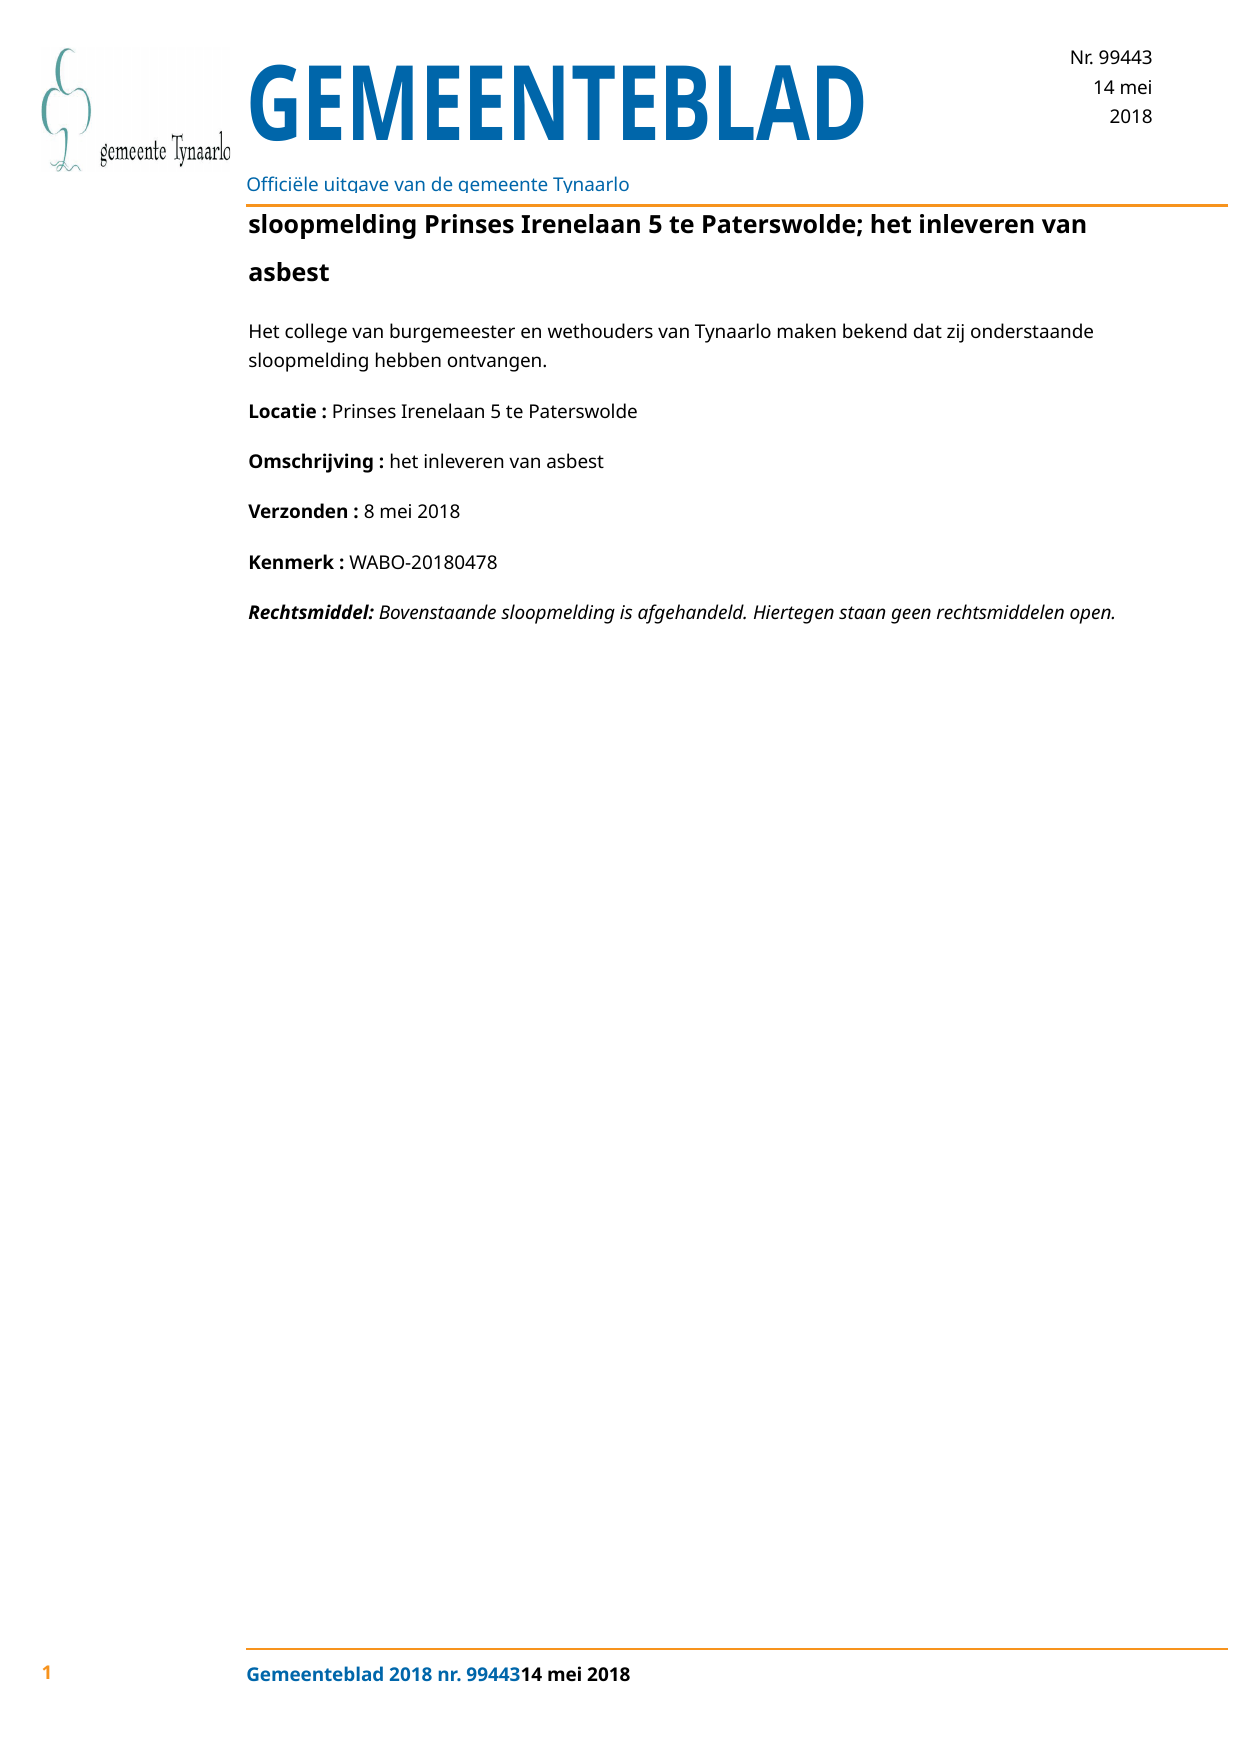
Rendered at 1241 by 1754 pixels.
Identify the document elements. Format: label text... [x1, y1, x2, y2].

text Het college van burgemeester en wethouders van Tynaarlo maken bekend dat zij onderstaande sloopmelding hebben ontvangen. [248, 318, 1152, 373]
picture [41, 47, 231, 172]
text Omschrijving : het inleveren van asbest [248, 448, 1152, 474]
text sloopmelding Prinses Irenelaan 5 te Paterswolde; het inleveren van asbest [248, 207, 1152, 288]
text Kenmerk : WABO-20180478 [248, 549, 1152, 575]
text Rechtsmiddel: Bovenstaande sloopmelding is afgehandeld. Hiertegen staan geen rechtsmiddelen open. [248, 599, 1152, 625]
text Locatie : Prinses Irenelaan 5 te Paterswolde [248, 398, 1152, 424]
text Verzonden : 8 mei 2018 [248, 499, 1152, 524]
